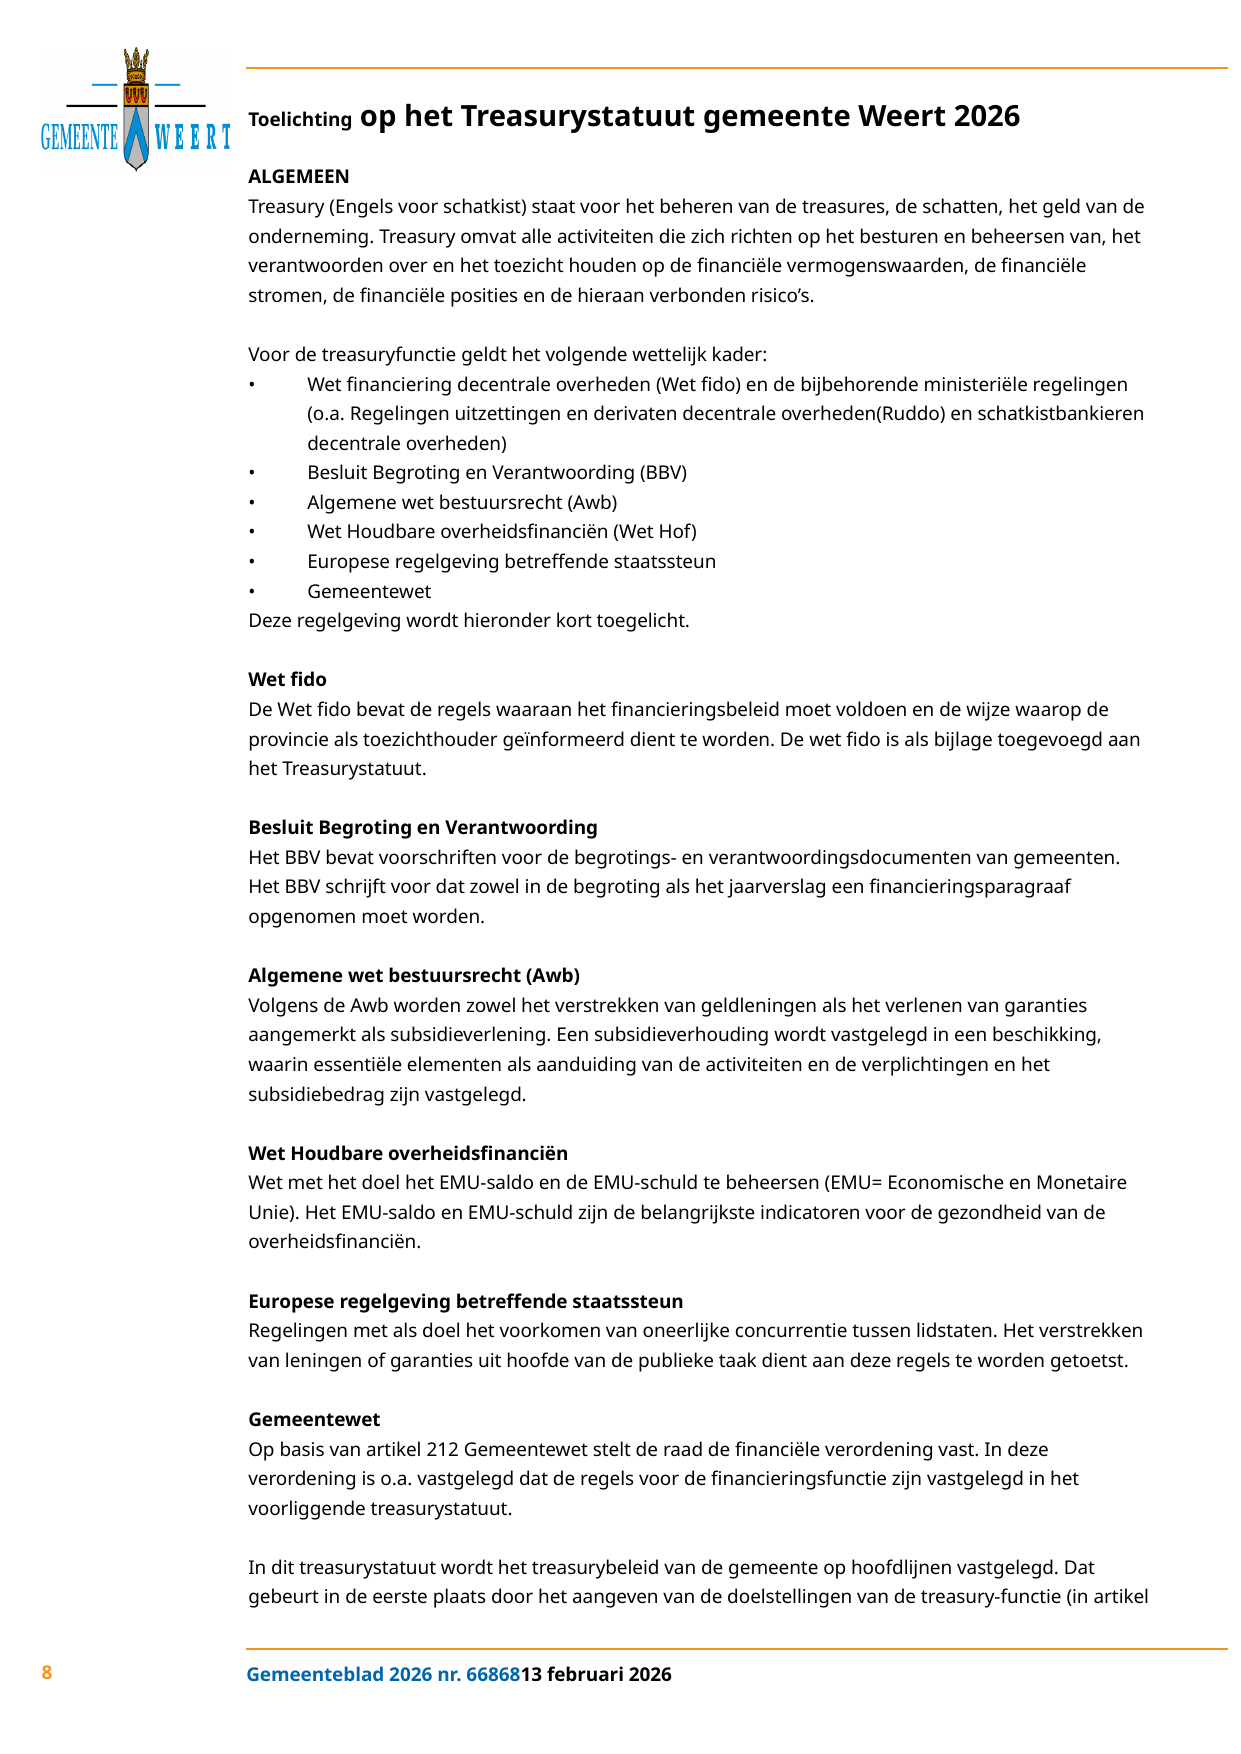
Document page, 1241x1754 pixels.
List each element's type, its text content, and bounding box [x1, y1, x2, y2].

text Gemeentewet [248, 1406, 1152, 1432]
text Algemene wet bestuursrecht (Awb) [248, 962, 1152, 988]
text Europese regelgeving betreffende staatssteun [248, 1288, 1152, 1313]
text Volgens de Awb worden zowel het verstrekken van geldleningen als het verlenen van garanties aangemerkt als subsidieverlening. Een subsidieverhouding wordt vastgelegd in een beschikking, waarin essentiële elementen als aanduiding van de activiteiten en de verplichtingen en het subsidiebedrag zijn vastgelegd. [248, 992, 1152, 1106]
list Wet Houdbare overheidsfinanciën (Wet Hof) [248, 519, 1152, 544]
text Treasury (Engels voor schatkist) staat voor het beheren van de treasures, de schatten, het geld van de onderneming. Treasury omvat alle activiteiten die zich richten op het besturen en beheersen van, het verantwoorden over en het toezicht houden op de financiële vermogenswaarden, de financiële stromen, de financiële posities en de hieraan verbonden risico’s. [248, 193, 1152, 308]
text Wet fido [248, 667, 1152, 692]
list Algemene wet bestuursrecht (Awb) [248, 489, 1152, 515]
text De Wet fido bevat de regels waaraan het financieringsbeleid moet voldoen en de wijze waarop de provincie als toezichthouder geïnformeerd dient te worden. De wet fido is als bijlage toegevoegd aan het Treasurystatuut. [248, 696, 1152, 781]
list Besluit Begroting en Verantwoording (BBV) [248, 459, 1152, 485]
text ALGEMEEN [248, 164, 1152, 189]
text Wet met het doel het EMU-saldo en de EMU-schuld te beheersen (EMU= Economische en Monetaire Unie). Het EMU-saldo en EMU-schuld zijn de belangrijkste indicatoren voor de gezondheid van de overheidsfinanciën. [248, 1169, 1152, 1254]
text Voor de treasuryfunctie geldt het volgende wettelijk kader: [248, 341, 1152, 367]
text Toelichting op het Treasurystatuut gemeente Weert 2026 [248, 95, 1152, 134]
text Het BBV schrijft voor dat zowel in de begroting als het jaarverslag een financieringsparagraaf opgenomen moet worden. [248, 874, 1152, 929]
text Besluit Begroting en Verantwoording [248, 814, 1152, 840]
list Europese regelgeving betreffende staatssteun [248, 548, 1152, 574]
text Op basis van artikel 212 Gemeentewet stelt de raad de financiële verordening vast. In deze verordening is o.a. vastgelegd dat de regels voor de financieringsfunctie zijn vastgelegd in het voorliggende treasurystatuut. [248, 1436, 1152, 1521]
list Wet financiering decentrale overheden (Wet fido) en de bijbehorende ministeriële regelingen (o.a. Regelingen uitzettingen en derivaten decentrale overheden(Ruddo) en schatkistbankieren decentrale overheden) [248, 371, 1152, 456]
text Regelingen met als doel het voorkomen van oneerlijke concurrentie tussen lidstaten. Het verstrekken van leningen of garanties uit hoofde van de publieke taak dient aan deze regels te worden getoetst. [248, 1317, 1152, 1373]
picture [41, 47, 231, 172]
text In dit treasurystatuut wordt het treasurybeleid van de gemeente op hoofdlijnen vastgelegd. Dat gebeurt in de eerste plaats door het aangeven van de doelstellingen van de treasury-functie (in artikel [248, 1554, 1152, 1609]
list Gemeentewet [248, 578, 1152, 603]
text Wet Houdbare overheidsfinanciën [248, 1140, 1152, 1166]
text Het BBV bevat voorschriften voor de begrotings- en verantwoordingsdocumenten van gemeenten. [248, 844, 1152, 870]
text Deze regelgeving wordt hieronder kort toegelicht. [248, 607, 1152, 633]
